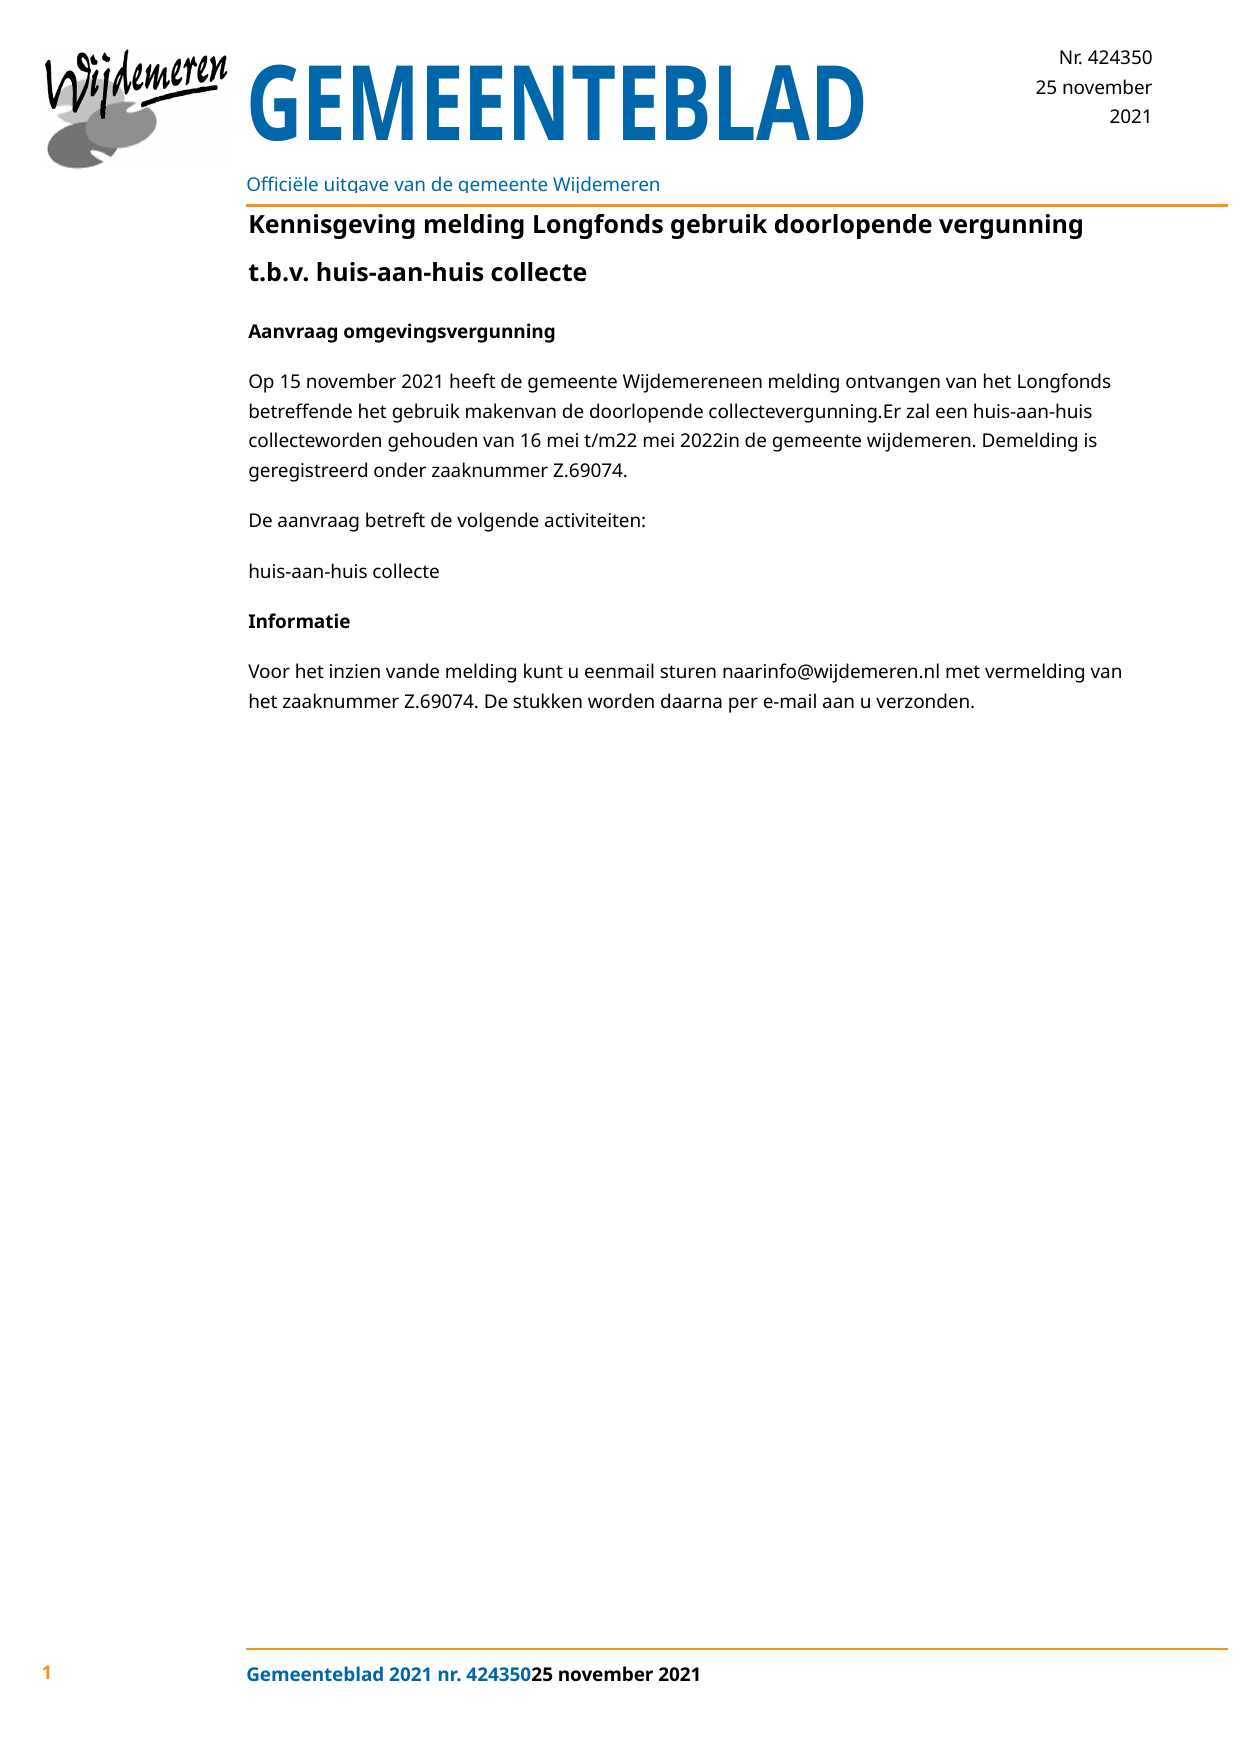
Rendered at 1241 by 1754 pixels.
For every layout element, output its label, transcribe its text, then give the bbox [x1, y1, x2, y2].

text huis-aan-huis collecte [248, 558, 1152, 584]
picture [41, 47, 231, 172]
text Voor het inzien vande melding kunt u eenmail sturen naarinfo@wijdemeren.nl met vermelding van het zaaknummer Z.69074. De stukken worden daarna per e-mail aan u verzonden. [248, 659, 1152, 714]
text Op 15 november 2021 heeft de gemeente Wijdemereneen melding ontvangen van het Longfonds betreffende het gebruik makenvan de doorlopende collectevergunning.Er zal een huis-aan-huis collecteworden gehouden van 16 mei t/m22 mei 2022in de gemeente wijdemeren. Demelding is geregistreerd onder zaaknummer Z.69074. [248, 368, 1152, 483]
text Kennisgeving melding Longfonds gebruik doorlopende vergunning t.b.v. huis-aan-huis collecte [248, 207, 1152, 288]
text Informatie [248, 608, 1152, 634]
text Aanvraag omgevingsvergunning [248, 318, 1152, 344]
text De aanvraag betreft de volgende activiteiten: [248, 507, 1152, 533]
